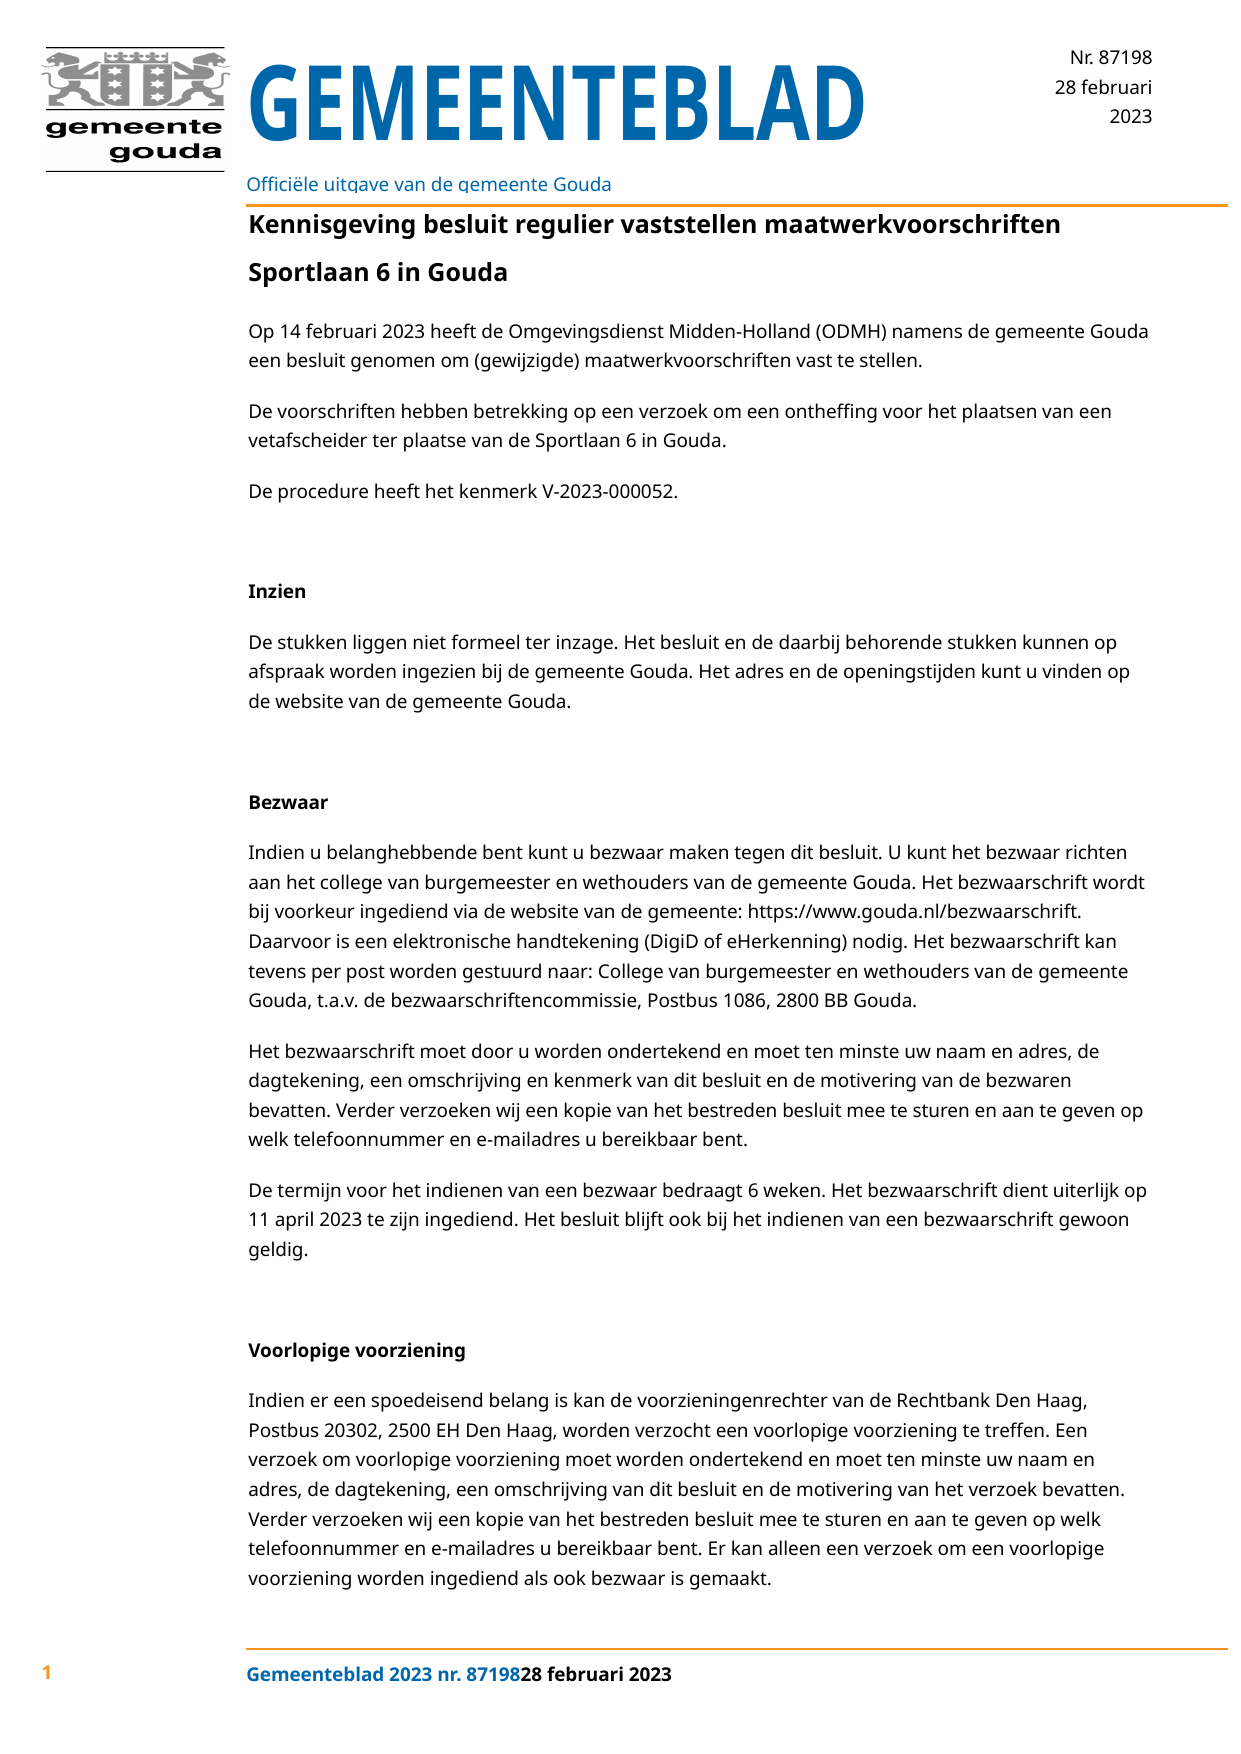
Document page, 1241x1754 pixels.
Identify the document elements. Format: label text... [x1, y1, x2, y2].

picture [41, 47, 231, 172]
text Indien u belanghebbende bent kunt u bezwaar maken tegen dit besluit. U kunt het bezwaar richten aan het college van burgemeester en wethouders van de gemeente Gouda. Het bezwaarschrift wordt bij voorkeur ingediend via de website van de gemeente: https://www.gouda.nl/bezwaarschrift. Daarvoor is een elektronische handtekening (DigiD of eHerkenning) nodig. Het bezwaarschrift kan tevens per post worden gestuurd naar: College van burgemeester en wethouders van de gemeente Gouda, t.a.v. de bezwaarschriftencommissie, Postbus 1086, 2800 BB Gouda. [248, 839, 1152, 1013]
text De termijn voor het indienen van een bezwaar bedraagt 6 weken. Het bezwaarschrift dient uiterlijk op 11 april 2023 te zijn ingediend. Het besluit blijft ook bij het indienen van een bezwaarschrift gewoon geldig. [248, 1177, 1152, 1262]
text De voorschriften hebben betrekking op een verzoek om een ontheffing voor het plaatsen van een vetafscheider ter plaatse van de Sportlaan 6 in Gouda. [248, 398, 1152, 453]
text Bezwaar [248, 789, 1152, 815]
text Kennisgeving besluit regulier vaststellen maatwerkvoorschriften Sportlaan 6 in Gouda [248, 207, 1152, 288]
text Het bezwaarschrift moet door u worden ondertekend en moet ten minste uw naam en adres, de dagtekening, een omschrijving en kenmerk van dit besluit en de motivering van de bezwaren bevatten. Verder verzoeken wij een kopie van het bestreden besluit mee te sturen en aan te geven op welk telefoonnummer en e-mailadres u bereikbaar bent. [248, 1038, 1152, 1152]
text De procedure heeft het kenmerk V-2023-000052. [248, 478, 1152, 504]
text De stukken liggen niet formeel ter inzage. Het besluit en de daarbij behorende stukken kunnen op afspraak worden ingezien bij de gemeente Gouda. Het adres en de openingstijden kunt u vinden op de website van de gemeente Gouda. [248, 629, 1152, 714]
text Inzien [248, 579, 1152, 604]
text Voorlopige voorziening [248, 1337, 1152, 1363]
text Indien er een spoedeisend belang is kan de voorzieningenrechter van de Rechtbank Den Haag, Postbus 20302, 2500 EH Den Haag, worden verzocht een voorlopige voorziening te treffen. Een verzoek om voorlopige voorziening moet worden ondertekend en moet ten minste uw naam en adres, de dagtekening, een omschrijving van dit besluit en de motivering van het verzoek bevatten. Verder verzoeken wij een kopie van het bestreden besluit mee te sturen en aan te geven op welk telefoonnummer en e-mailadres u bereikbaar bent. Er kan alleen een verzoek om een voorlopige voorziening worden ingediend als ook bezwaar is gemaakt. [248, 1387, 1152, 1591]
text Op 14 februari 2023 heeft de Omgevingsdienst Midden-Holland (ODMH) namens de gemeente Gouda een besluit genomen om (gewijzigde) maatwerkvoorschriften vast te stellen. [248, 318, 1152, 373]
